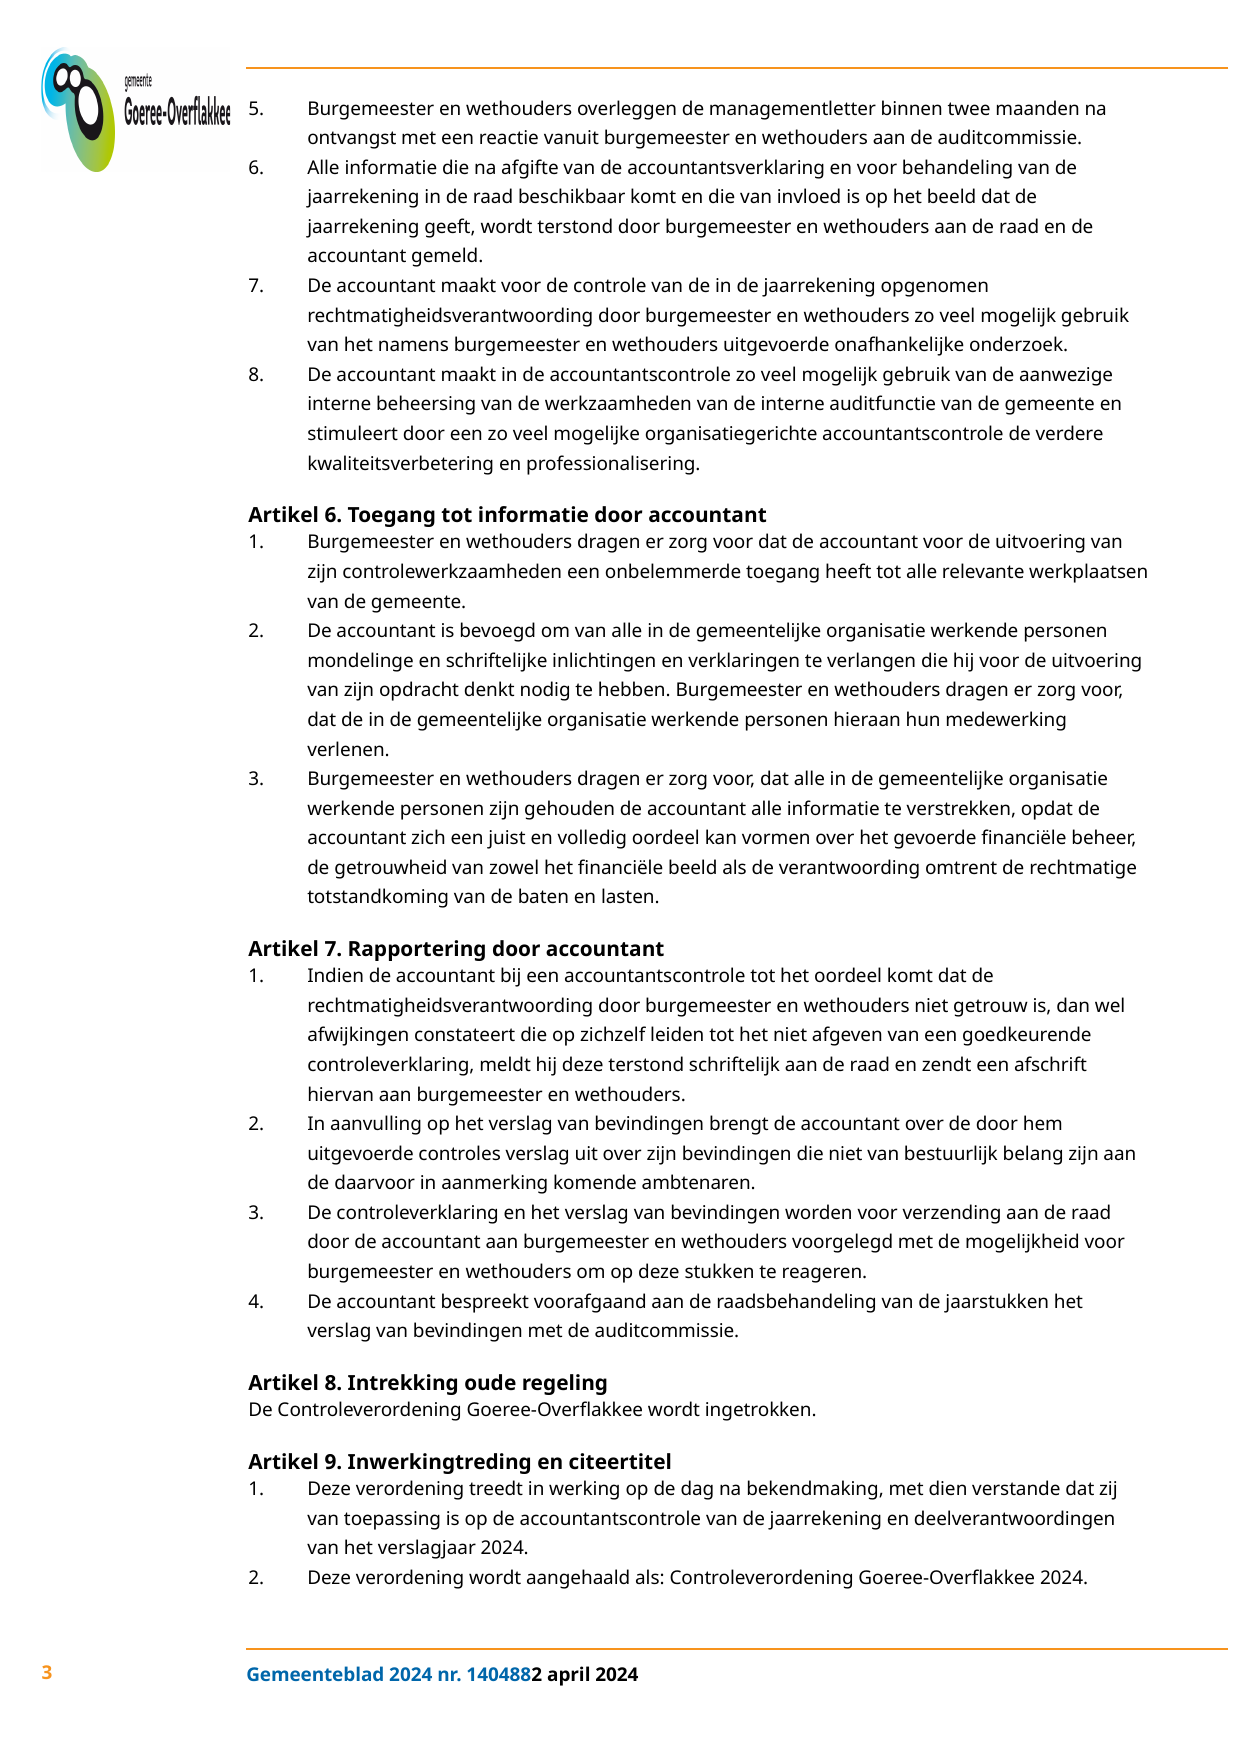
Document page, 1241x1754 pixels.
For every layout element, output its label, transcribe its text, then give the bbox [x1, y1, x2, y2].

text Artikel 9. Inwerkingtreding en citeertitel [248, 1447, 1152, 1475]
list Deze verordening treedt in werking op de dag na bekendmaking, met dien verstande dat zij van toepassing is op de accountantscontrole van de jaarrekening en deelverantwoordingen van het verslagjaar 2024. [248, 1475, 1152, 1560]
list De accountant maakt voor de controle van de in de jaarrekening opgenomen rechtmatigheidsverantwoording door burgemeester en wethouders zo veel mogelijk gebruik van het namens burgemeester en wethouders uitgevoerde onafhankelijke onderzoek. [248, 272, 1152, 357]
picture [41, 47, 231, 172]
list De accountant is bevoegd om van alle in de gemeentelijke organisatie werkende personen mondelinge en schriftelijke inlichtingen en verklaringen te verlangen die hij voor de uitvoering van zijn opdracht denkt nodig te hebben. Burgemeester en wethouders dragen er zorg voor, dat de in de gemeentelijke organisatie werkende personen hieraan hun medewerking verlenen. [248, 617, 1152, 761]
text Artikel 7. Rapportering door accountant [248, 934, 1152, 962]
list De accountant bespreekt voorafgaand aan de raadsbehandeling van de jaarstukken het verslag van bevindingen met de auditcommissie. [248, 1288, 1152, 1343]
text Artikel 6. Toegang tot informatie door accountant [248, 500, 1152, 529]
list Burgemeester en wethouders overleggen de managementletter binnen twee maanden na ontvangst met een reactie vanuit burgemeester en wethouders aan de auditcommissie. [248, 95, 1152, 150]
list In aanvulling op het verslag van bevindingen brengt de accountant over de door hem uitgevoerde controles verslag uit over zijn bevindingen die niet van bestuurlijk belang zijn aan de daarvoor in aanmerking komende ambtenaren. [248, 1110, 1152, 1195]
list Burgemeester en wethouders dragen er zorg voor, dat alle in de gemeentelijke organisatie werkende personen zijn gehouden de accountant alle informatie te verstrekken, opdat de accountant zich een juist en volledig oordeel kan vormen over het gevoerde financiële beheer, de getrouwheid van zowel het financiële beeld als de verantwoording omtrent de rechtmatige totstandkoming van de baten en lasten. [248, 765, 1152, 909]
list Indien de accountant bij een accountantscontrole tot het oordeel komt dat de rechtmatigheidsverantwoording door burgemeester en wethouders niet getrouw is, dan wel afwijkingen constateert die op zichzelf leiden tot het niet afgeven van een goedkeurende controleverklaring, meldt hij deze terstond schriftelijk aan de raad en zendt een afschrift hiervan aan burgemeester en wethouders. [248, 962, 1152, 1107]
text De Controleverordening Goeree-Overflakkee wordt ingetrokken. [248, 1396, 1152, 1422]
list De controleverklaring en het verslag van bevindingen worden voor verzending aan de raad door de accountant aan burgemeester en wethouders voorgelegd met de mogelijkheid voor burgemeester en wethouders om op deze stukken te reageren. [248, 1199, 1152, 1284]
list Alle informatie die na afgifte van de accountantsverklaring en voor behandeling van de jaarrekening in de raad beschikbaar komt en die van invloed is op het beeld dat de jaarrekening geeft, wordt terstond door burgemeester en wethouders aan de raad en de accountant gemeld. [248, 154, 1152, 268]
list De accountant maakt in de accountantscontrole zo veel mogelijk gebruik van de aanwezige interne beheersing van de werkzaamheden van de interne auditfunctie van de gemeente en stimuleert door een zo veel mogelijke organisatiegerichte accountantscontrole de verdere kwaliteitsverbetering en professionalisering. [248, 361, 1152, 476]
list Burgemeester en wethouders dragen er zorg voor dat de accountant voor de uitvoering van zijn controlewerkzaamheden een onbelemmerde toegang heeft tot alle relevante werkplaatsen van de gemeente. [248, 529, 1152, 613]
text Artikel 8. Intrekking oude regeling [248, 1368, 1152, 1396]
list Deze verordening wordt aangehaald als: Controleverordening Goeree-Overflakkee 2024. [248, 1564, 1152, 1590]
